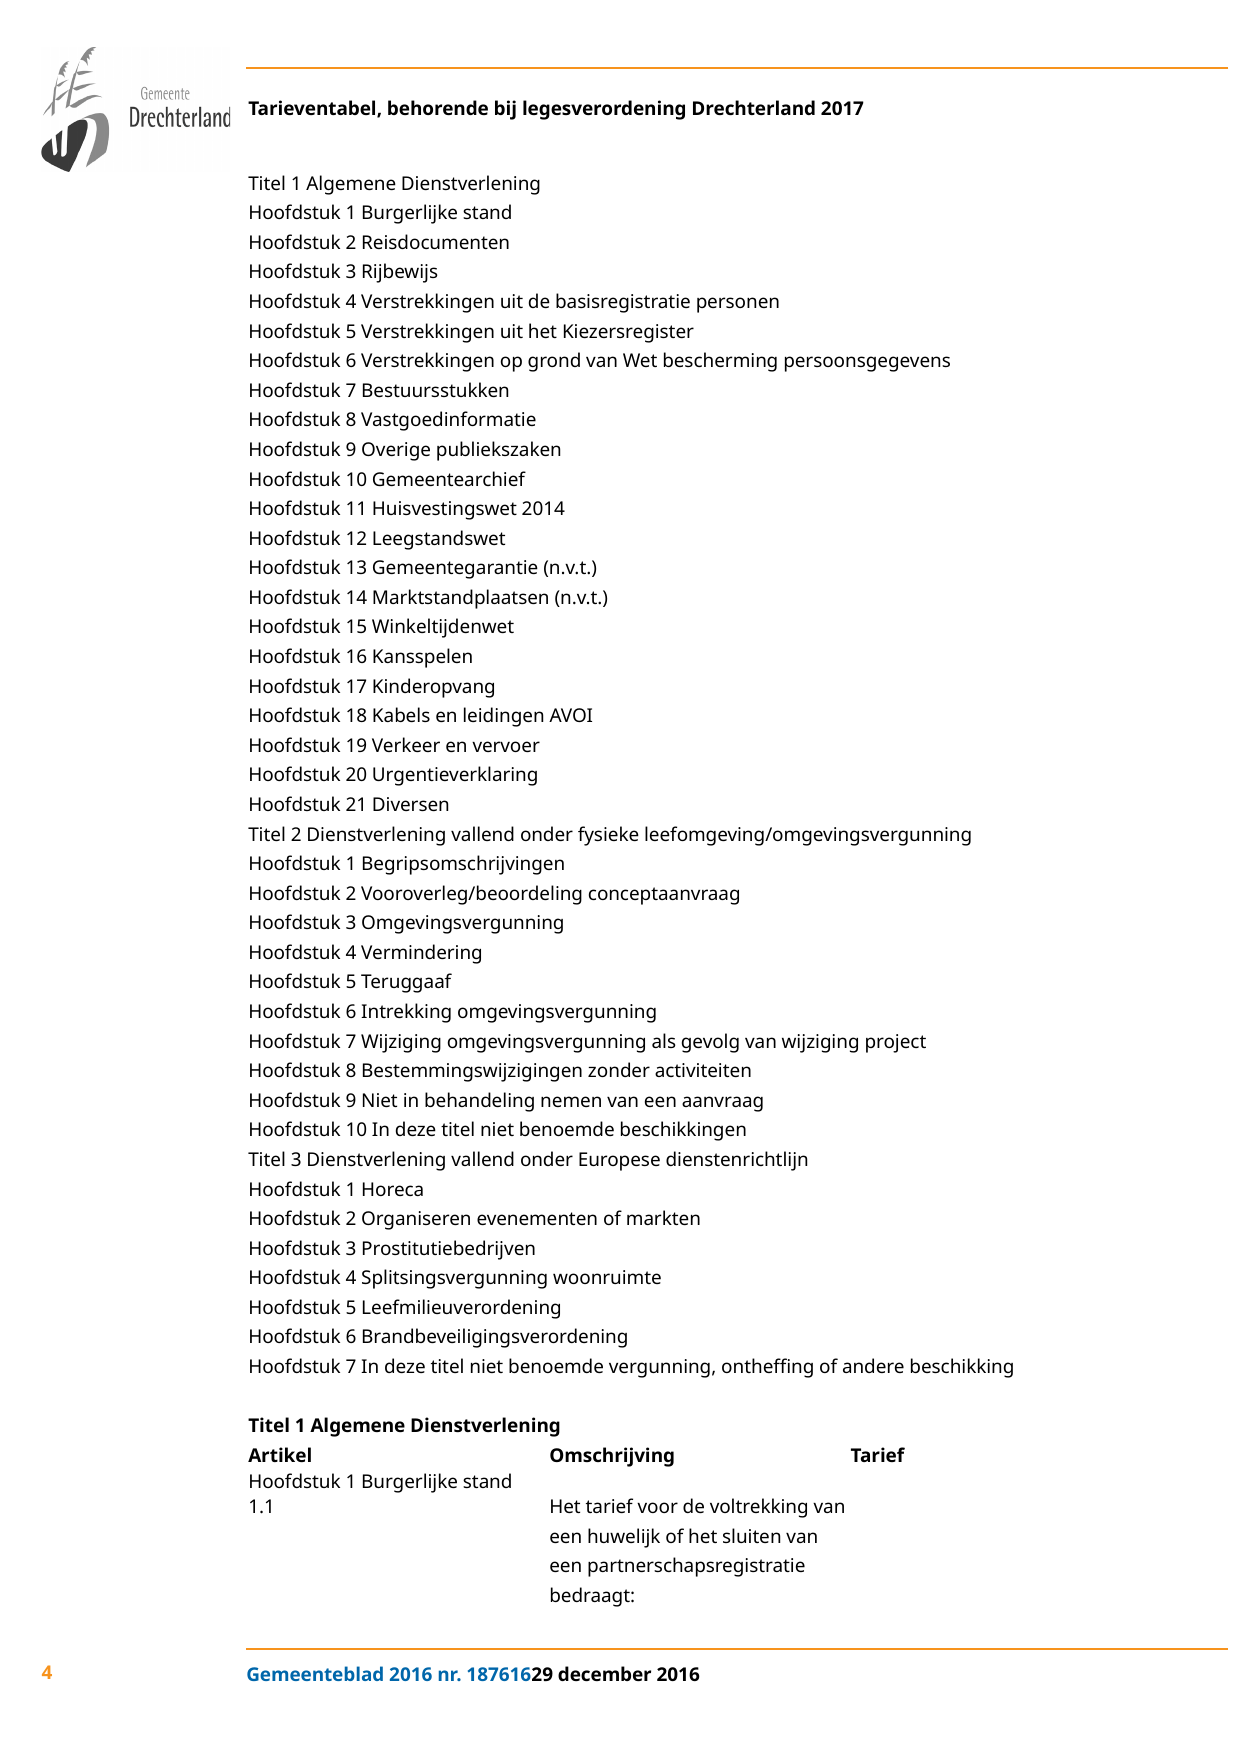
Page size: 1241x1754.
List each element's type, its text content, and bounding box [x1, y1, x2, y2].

text Titel 2 Dienstverlening vallend onder fysieke leefomgeving/omgevingsvergunning [248, 821, 1152, 846]
text Hoofdstuk 8 Bestemmingswijzigingen zonder activiteiten [248, 1057, 1152, 1083]
text Hoofdstuk 6 Brandbeveiligingsverordening [248, 1324, 1152, 1349]
text Hoofdstuk 8 Vastgoedinformatie [248, 407, 1152, 432]
text Titel 1 Algemene Dienstverlening [248, 1412, 1152, 1438]
text Hoofdstuk 5 Teruggaaf [248, 969, 1152, 994]
text Hoofdstuk 16 Kansspelen [248, 643, 1152, 669]
text Hoofdstuk 9 Niet in behandeling nemen van een aanvraag [248, 1087, 1152, 1113]
text Hoofdstuk 1 Burgerlijke stand [248, 199, 1152, 225]
text Hoofdstuk 13 Gemeentegarantie (n.v.t.) [248, 554, 1152, 580]
text Hoofdstuk 3 Prostitutiebedrijven [248, 1235, 1152, 1261]
table_header Artikel [248, 1442, 549, 1468]
table_cell Hoofdstuk 1 Burgerlijke stand [248, 1468, 549, 1493]
text Hoofdstuk 6 Verstrekkingen op grond van Wet bescherming persoonsgegevens [248, 347, 1152, 373]
table_cell Het tarief voor de voltrekking van een huwelijk of het sluiten van een partnerschapsregistratie bedraagt: [549, 1494, 850, 1608]
text Hoofdstuk 18 Kabels en leidingen AVOI [248, 702, 1152, 728]
text Hoofdstuk 5 Verstrekkingen uit het Kiezersregister [248, 318, 1152, 343]
text Titel 3 Dienstverlening vallend onder Europese dienstenrichtlijn [248, 1146, 1152, 1172]
text Hoofdstuk 2 Organiseren evenementen of markten [248, 1205, 1152, 1231]
table_header Tarief [850, 1442, 1152, 1468]
table_cell [850, 1494, 1152, 1608]
text Hoofdstuk 4 Splitsingsvergunning woonruimte [248, 1264, 1152, 1290]
text Hoofdstuk 2 Vooroverleg/beoordeling conceptaanvraag [248, 880, 1152, 906]
text Hoofdstuk 2 Reisdocumenten [248, 229, 1152, 255]
text Tarieventabel, behorende bij legesverordening Drechterland 2017 [248, 95, 1152, 121]
text Hoofdstuk 20 Urgentieverklaring [248, 762, 1152, 787]
text Hoofdstuk 3 Omgevingsvergunning [248, 909, 1152, 935]
text Hoofdstuk 12 Leegstandswet [248, 525, 1152, 551]
text Hoofdstuk 7 In deze titel niet benoemde vergunning, ontheffing of andere beschikking [248, 1353, 1152, 1379]
text Hoofdstuk 1 Begripsomschrijvingen [248, 850, 1152, 876]
text Hoofdstuk 6 Intrekking omgevingsvergunning [248, 998, 1152, 1024]
text Hoofdstuk 14 Marktstandplaatsen (n.v.t.) [248, 584, 1152, 610]
text Hoofdstuk 4 Vermindering [248, 939, 1152, 965]
text Hoofdstuk 1 Horeca [248, 1176, 1152, 1201]
text Hoofdstuk 3 Rijbewijs [248, 259, 1152, 284]
text Hoofdstuk 7 Bestuursstukken [248, 377, 1152, 403]
text Hoofdstuk 21 Diversen [248, 791, 1152, 817]
text Hoofdstuk 9 Overige publiekszaken [248, 436, 1152, 462]
text Hoofdstuk 19 Verkeer en vervoer [248, 732, 1152, 758]
text Hoofdstuk 17 Kinderopvang [248, 673, 1152, 698]
text Hoofdstuk 11 Huisvestingswet 2014 [248, 495, 1152, 521]
table_header Omschrijving [549, 1442, 850, 1468]
picture [41, 47, 231, 172]
text Hoofdstuk 15 Winkeltijdenwet [248, 614, 1152, 639]
text Hoofdstuk 7 Wijziging omgevingsvergunning als gevolg van wijziging project [248, 1028, 1152, 1053]
text Hoofdstuk 10 Gemeentearchief [248, 466, 1152, 491]
text Hoofdstuk 5 Leefmilieuverordening [248, 1294, 1152, 1320]
text Hoofdstuk 10 In deze titel niet benoemde beschikkingen [248, 1117, 1152, 1142]
text Hoofdstuk 4 Verstrekkingen uit de basisregistratie personen [248, 288, 1152, 314]
table_cell 1.1 [248, 1494, 549, 1608]
text Titel 1 Algemene Dienstverlening [248, 170, 1152, 196]
